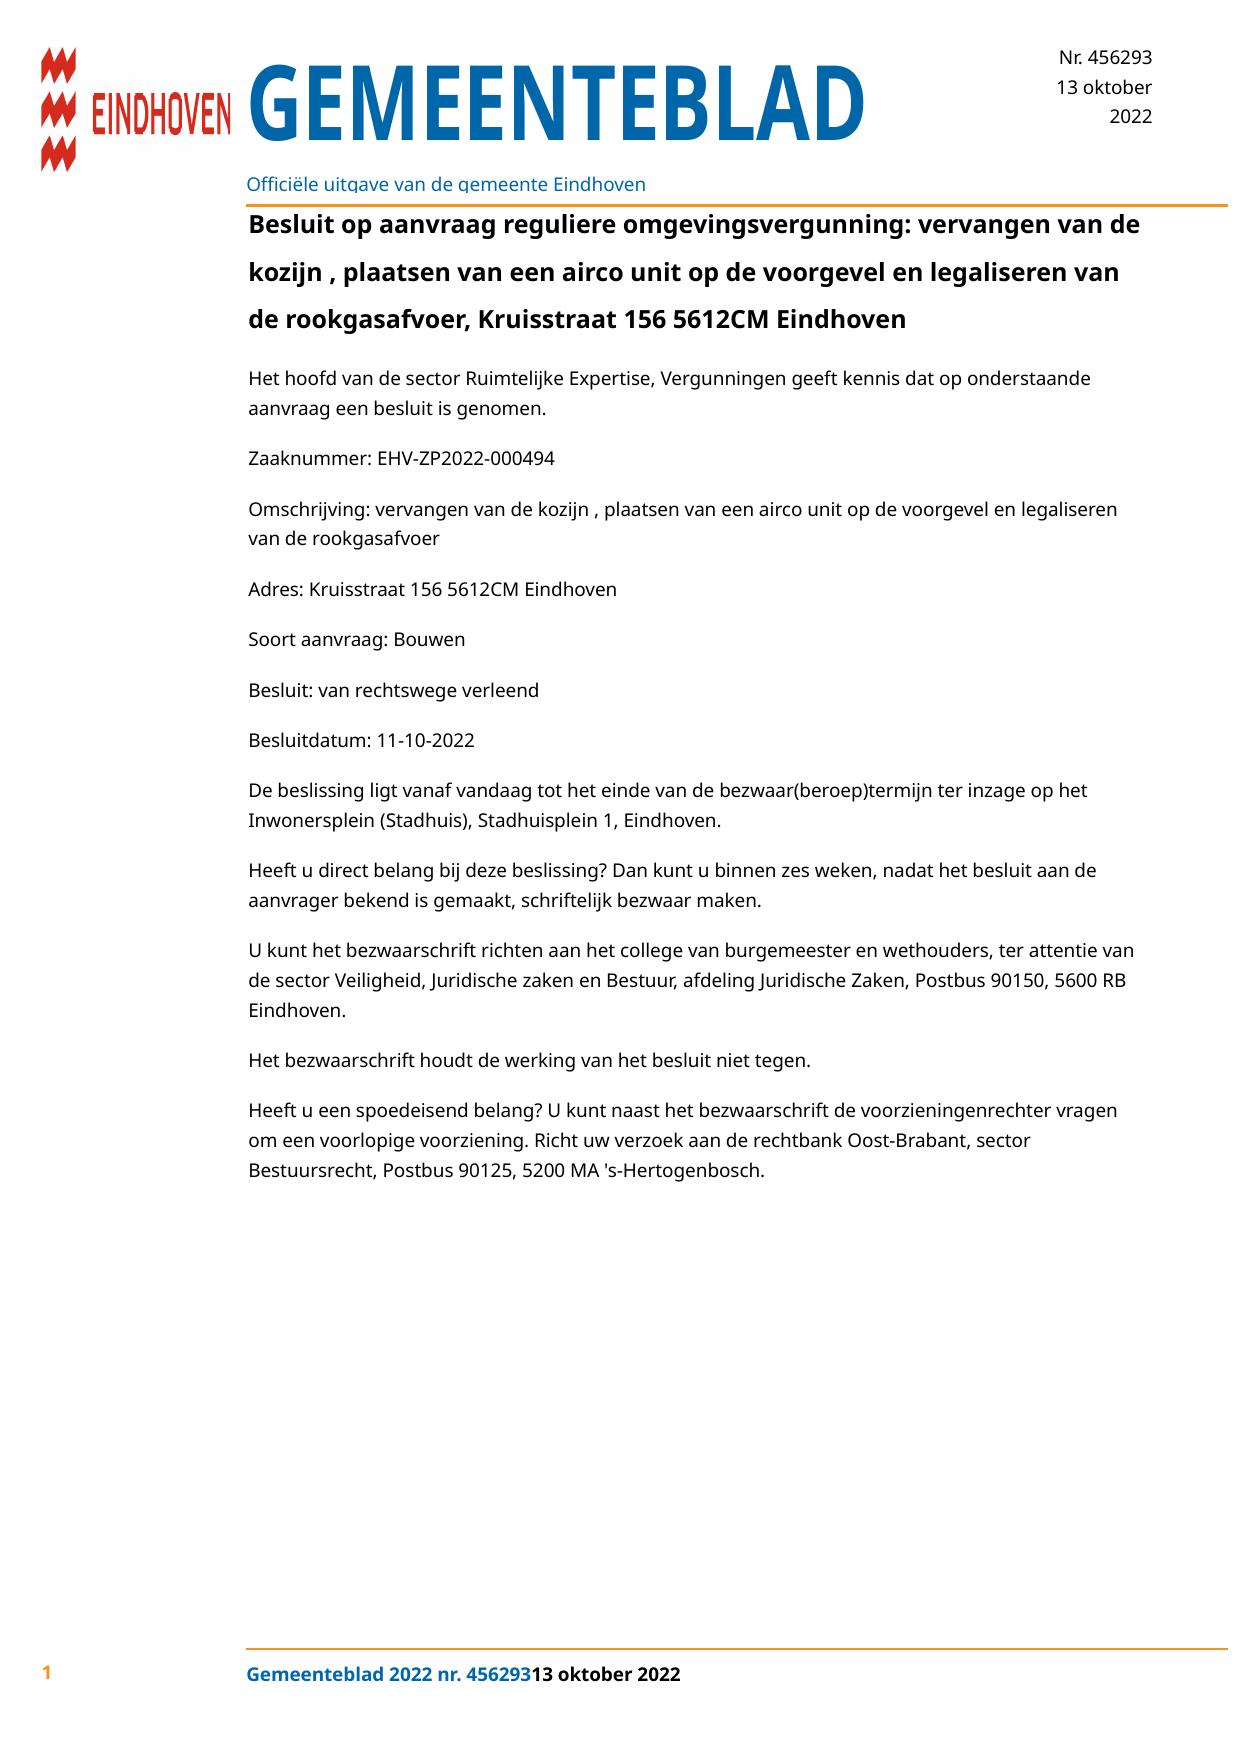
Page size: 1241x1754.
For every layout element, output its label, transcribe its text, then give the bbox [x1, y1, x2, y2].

text Omschrijving: vervangen van de kozijn , plaatsen van een airco unit op de voorgevel en legaliseren van de rookgasafvoer [248, 496, 1152, 551]
text Zaaknummer: EHV-ZP2022-000494 [248, 446, 1152, 471]
text Besluitdatum: 11-10-2022 [248, 727, 1152, 753]
picture [41, 47, 231, 172]
text Heeft u direct belang bij deze beslissing? Dan kunt u binnen zes weken, nadat het besluit aan de aanvrager bekend is gemaakt, schriftelijk bezwaar maken. [248, 858, 1152, 913]
text Besluit: van rechtswege verleend [248, 677, 1152, 702]
text Heeft u een spoedeisend belang? U kunt naast het bezwaarschrift de voorzieningenrechter vragen om een voorlopige voorziening. Richt uw verzoek aan de rechtbank Oost-Brabant, sector Bestuursrecht, Postbus 90125, 5200 MA 's-Hertogenbosch. [248, 1098, 1152, 1182]
text U kunt het bezwaarschrift richten aan het college van burgemeester en wethouders, ter attentie van de sector Veiligheid, Juridische zaken en Bestuur, afdeling Juridische Zaken, Postbus 90150, 5600 RB Eindhoven. [248, 938, 1152, 1022]
text Het hoofd van de sector Ruimtelijke Expertise, Vergunningen geeft kennis dat op onderstaande aanvraag een besluit is genomen. [248, 366, 1152, 421]
text Het bezwaarschrift houdt de werking van het besluit niet tegen. [248, 1047, 1152, 1073]
text Adres: Kruisstraat 156 5612CM Eindhoven [248, 576, 1152, 602]
text Besluit op aanvraag reguliere omgevingsvergunning: vervangen van de kozijn , plaatsen van een airco unit op de voorgevel en legaliseren van de rookgasafvoer, Kruisstraat 156 5612CM Eindhoven [248, 207, 1152, 336]
text Soort aanvraag: Bouwen [248, 626, 1152, 652]
text De beslissing ligt vanaf vandaag tot het einde van de bezwaar(beroep)termijn ter inzage op het Inwonersplein (Stadhuis), Stadhuisplein 1, Eindhoven. [248, 778, 1152, 833]
